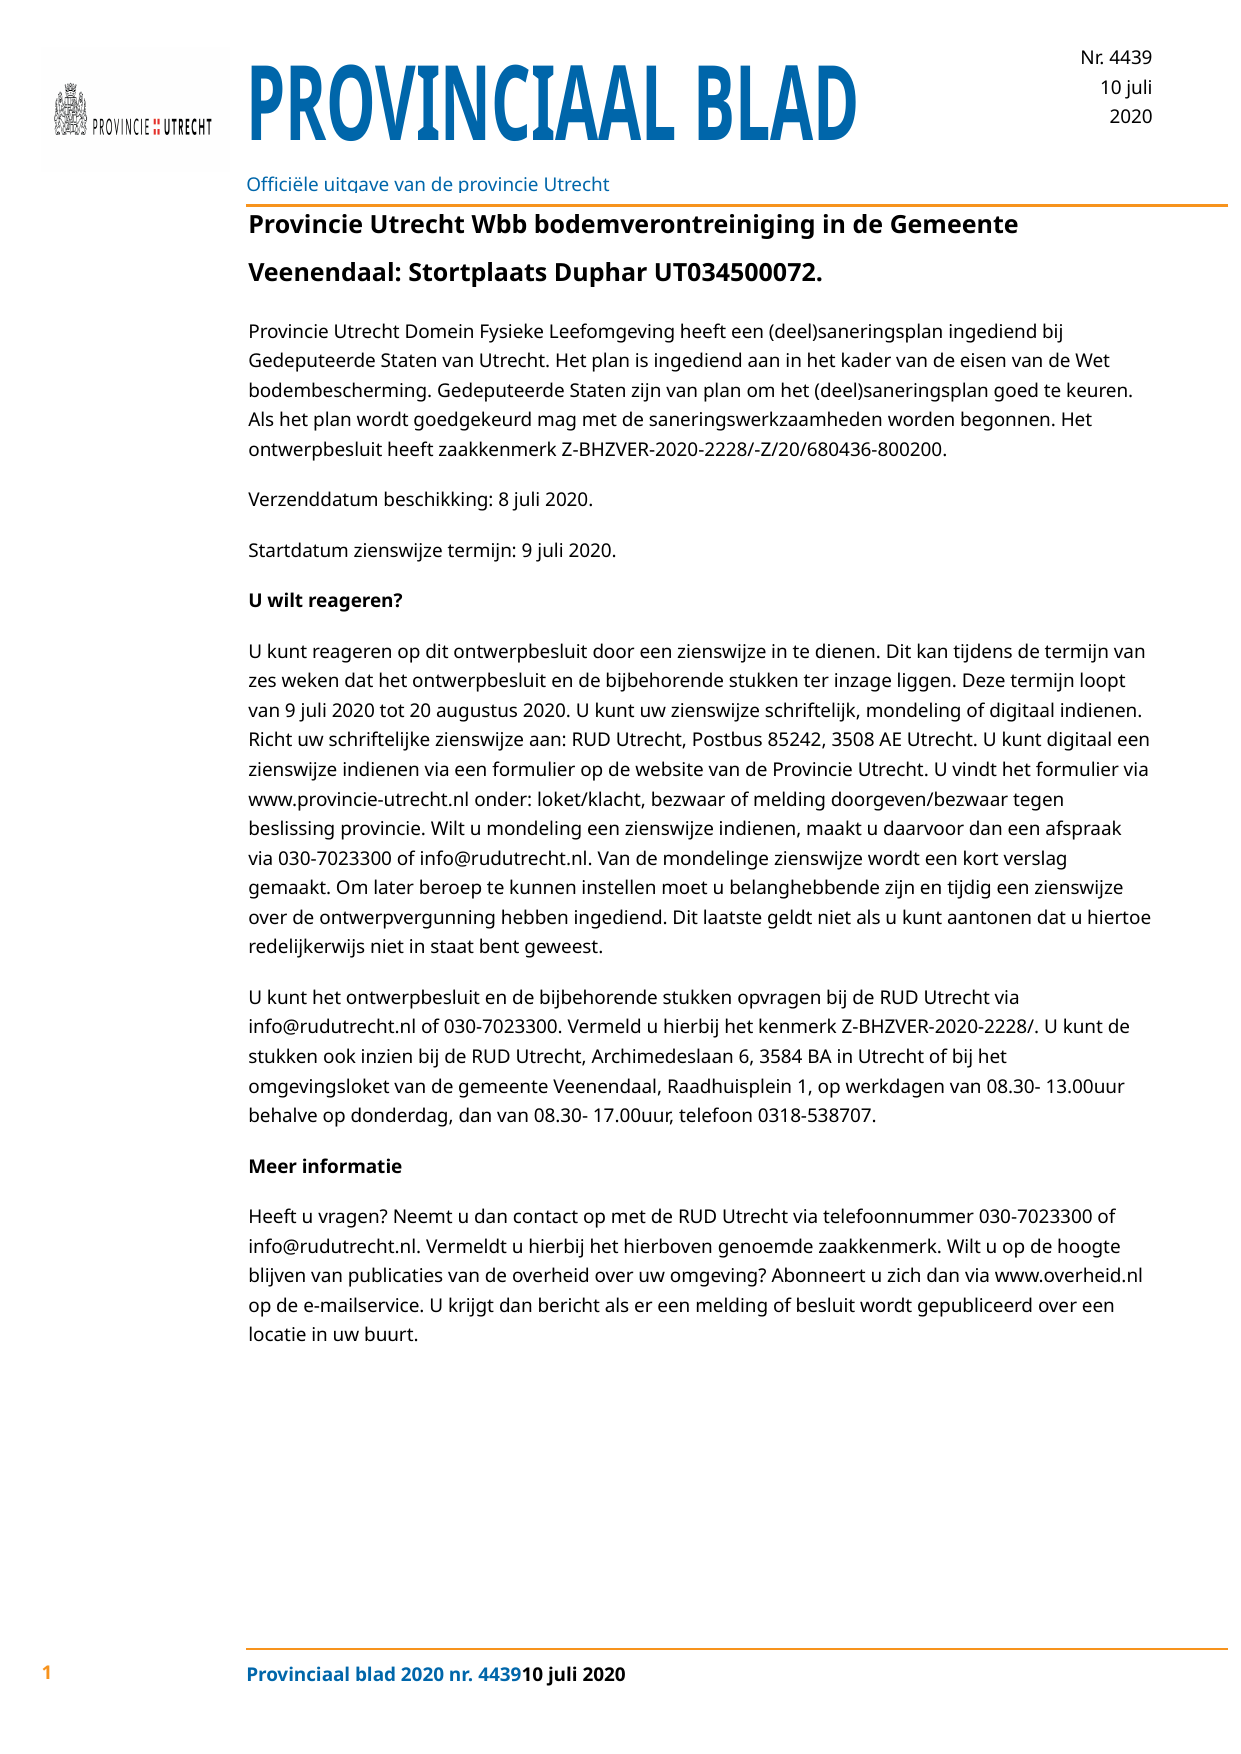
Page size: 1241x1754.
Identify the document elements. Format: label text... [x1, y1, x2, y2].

text Provincie Utrecht Domein Fysieke Leefomgeving heeft een (deel)saneringsplan ingediend bij Gedeputeerde Staten van Utrecht. Het plan is ingediend aan in het kader van de eisen van de Wet bodembescherming. Gedeputeerde Staten zijn van plan om het (deel)saneringsplan goed te keuren. Als het plan wordt goedgekeurd mag met de saneringswerkzaamheden worden begonnen. Het ontwerpbesluit heeft zaakkenmerk Z-BHZVER-2020-2228/-Z/20/680436-800200. [248, 318, 1152, 462]
text U kunt het ontwerpbesluit en de bijbehorende stukken opvragen bij de RUD Utrecht via info@rudutrecht.nl of 030-7023300. Vermeld u hierbij het kenmerk Z-BHZVER-2020-2228/. U kunt de stukken ook inzien bij de RUD Utrecht, Archimedeslaan 6, 3584 BA in Utrecht of bij het omgevingsloket van de gemeente Veenendaal, Raadhuisplein 1, op werkdagen van 08.30- 13.00uur behalve op donderdag, dan van 08.30- 17.00uur, telefoon 0318-538707. [248, 984, 1152, 1128]
text U kunt reageren op dit ontwerpbesluit door een zienswijze in te dienen. Dit kan tijdens de termijn van zes weken dat het ontwerpbesluit en de bijbehorende stukken ter inzage liggen. Deze termijn loopt van 9 juli 2020 tot 20 augustus 2020. U kunt uw zienswijze schriftelijk, mondeling of digitaal indienen. Richt uw schriftelijke zienswijze aan: RUD Utrecht, Postbus 85242, 3508 AE Utrecht. U kunt digitaal een zienswijze indienen via een formulier op de website van de Provincie Utrecht. U vindt het formulier via www.provincie-utrecht.nl onder: loket/klacht, bezwaar of melding doorgeven/bezwaar tegen beslissing provincie. Wilt u mondeling een zienswijze indienen, maakt u daarvoor dan een afspraak via 030-7023300 of info@rudutrecht.nl. Van de mondelinge zienswijze wordt een kort verslag gemaakt. Om later beroep te kunnen instellen moet u belanghebbende zijn en tijdig een zienswijze over de ontwerpvergunning hebben ingediend. Dit laatste geldt niet als u kunt aantonen dat u hiertoe redelijkerwijs niet in staat bent geweest. [248, 638, 1152, 959]
picture [41, 47, 231, 172]
text Heeft u vragen? Neemt u dan contact op met de RUD Utrecht via telefoonnummer 030-7023300 of info@rudutrecht.nl. Vermeldt u hierbij het hierboven genoemde zaakkenmerk. Wilt u op de hoogte blijven van publicaties van de overheid over uw omgeving? Abonneert u zich dan via www.overheid.nl op de e-mailservice. U krijgt dan bericht als er een melding of besluit wordt gepubliceerd over een locatie in uw buurt. [248, 1203, 1152, 1347]
text Verzenddatum beschikking: 8 juli 2020. [248, 487, 1152, 512]
text U wilt reageren? [248, 587, 1152, 613]
text Provincie Utrecht Wbb bodemverontreiniging in de Gemeente Veenendaal: Stortplaats Duphar UT034500072. [248, 207, 1152, 288]
text Meer informatie [248, 1153, 1152, 1179]
text Startdatum zienswijze termijn: 9 juli 2020. [248, 537, 1152, 563]
